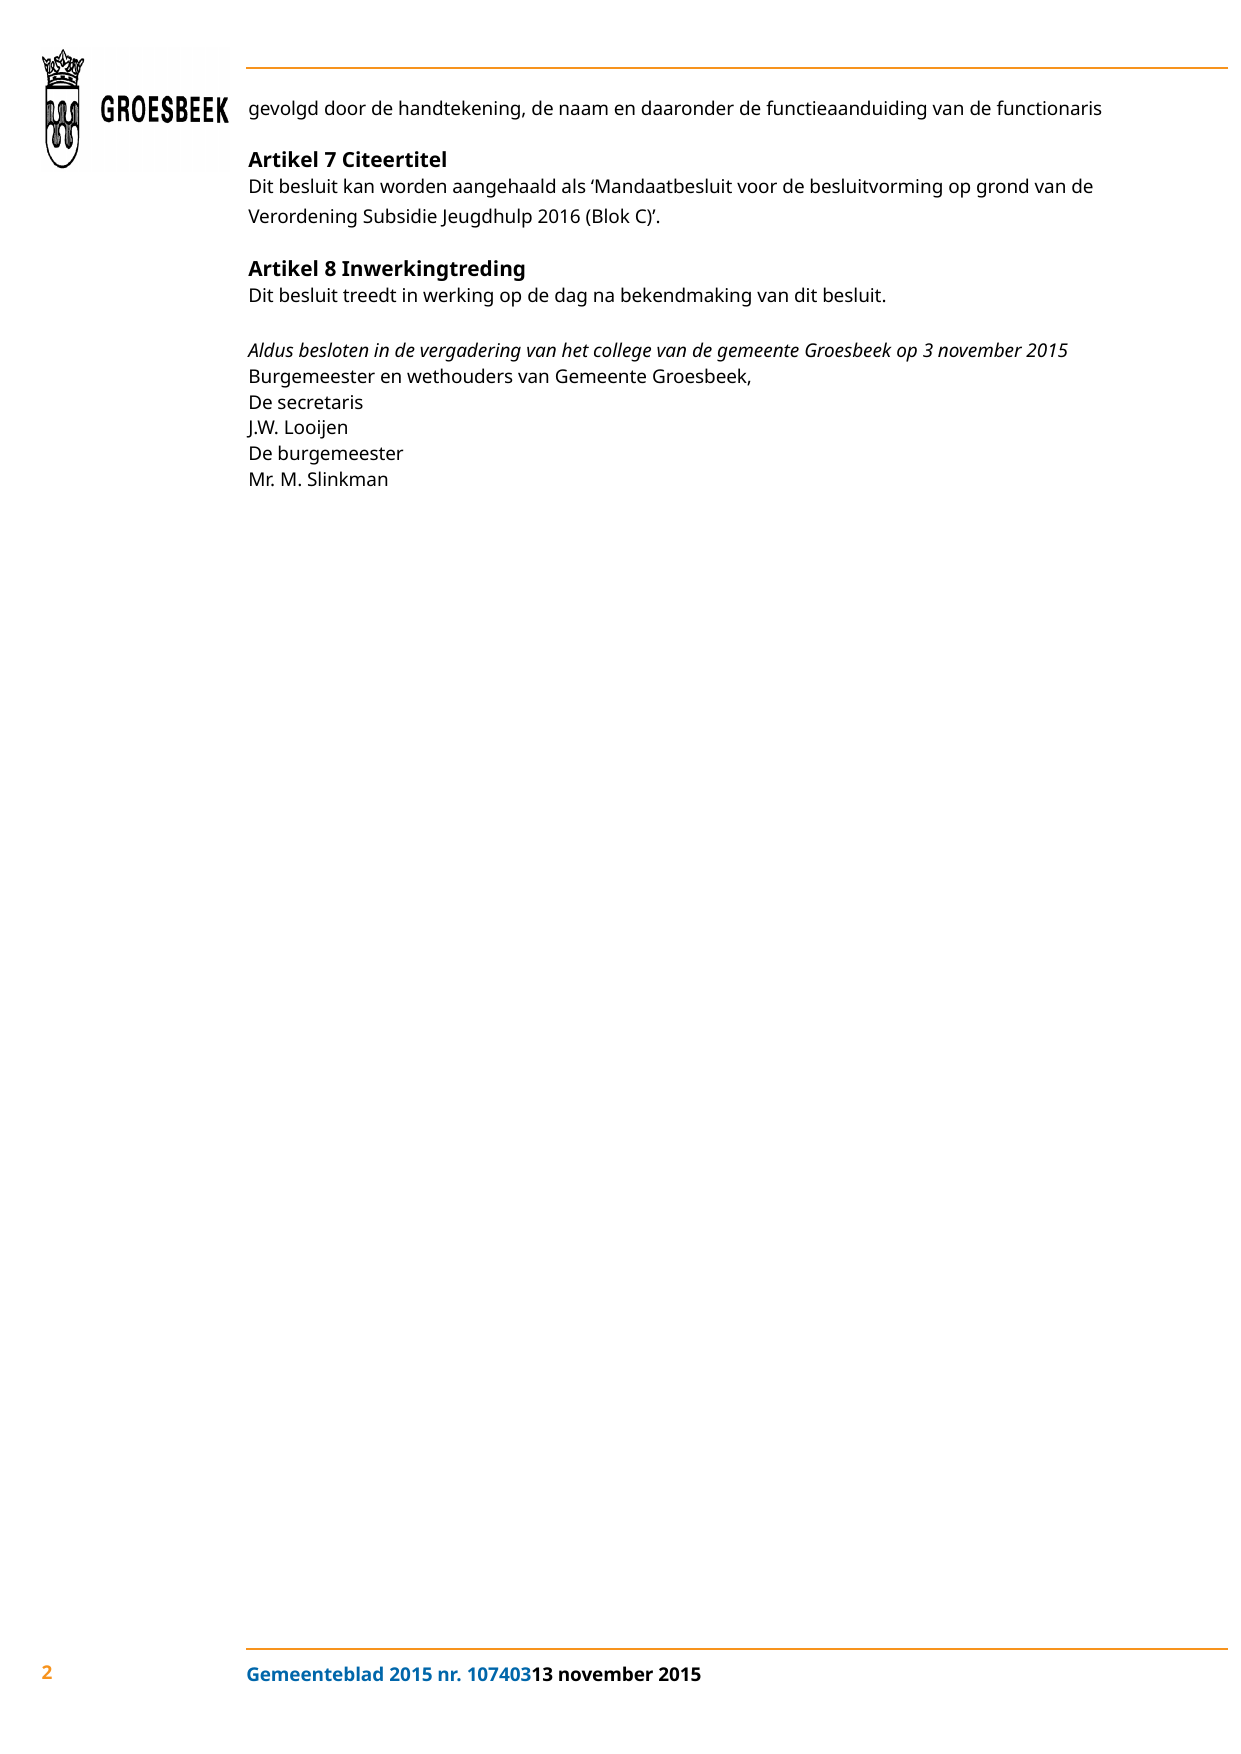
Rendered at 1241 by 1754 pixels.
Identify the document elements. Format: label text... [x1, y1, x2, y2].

text Mr. M. Slinkman [248, 466, 1152, 492]
text Burgemeester en wethouders van Gemeente Groesbeek, [248, 363, 1152, 389]
text Dit besluit treedt in werking op de dag na bekendmaking van dit besluit. [248, 282, 1152, 308]
picture [41, 47, 231, 172]
text J.W. Looijen [248, 414, 1152, 440]
text De secretaris [248, 389, 1152, 414]
text Dit besluit kan worden aangehaald als ‘Mandaatbesluit voor de besluitvorming op grond van de Verordening Subsidie Jeugdhulp 2016 (Blok C)’. [248, 174, 1152, 229]
text De burgemeester [248, 440, 1152, 466]
text gevolgd door de handtekening, de naam en daaronder de functieaanduiding van de functionaris [248, 95, 1152, 121]
text Aldus besloten in de vergadering van het college van de gemeente Groesbeek op 3 november 2015 [248, 337, 1152, 363]
text Artikel 7 Citeertitel [248, 145, 1152, 174]
text Artikel 8 Inwerkingtreding [248, 254, 1152, 282]
